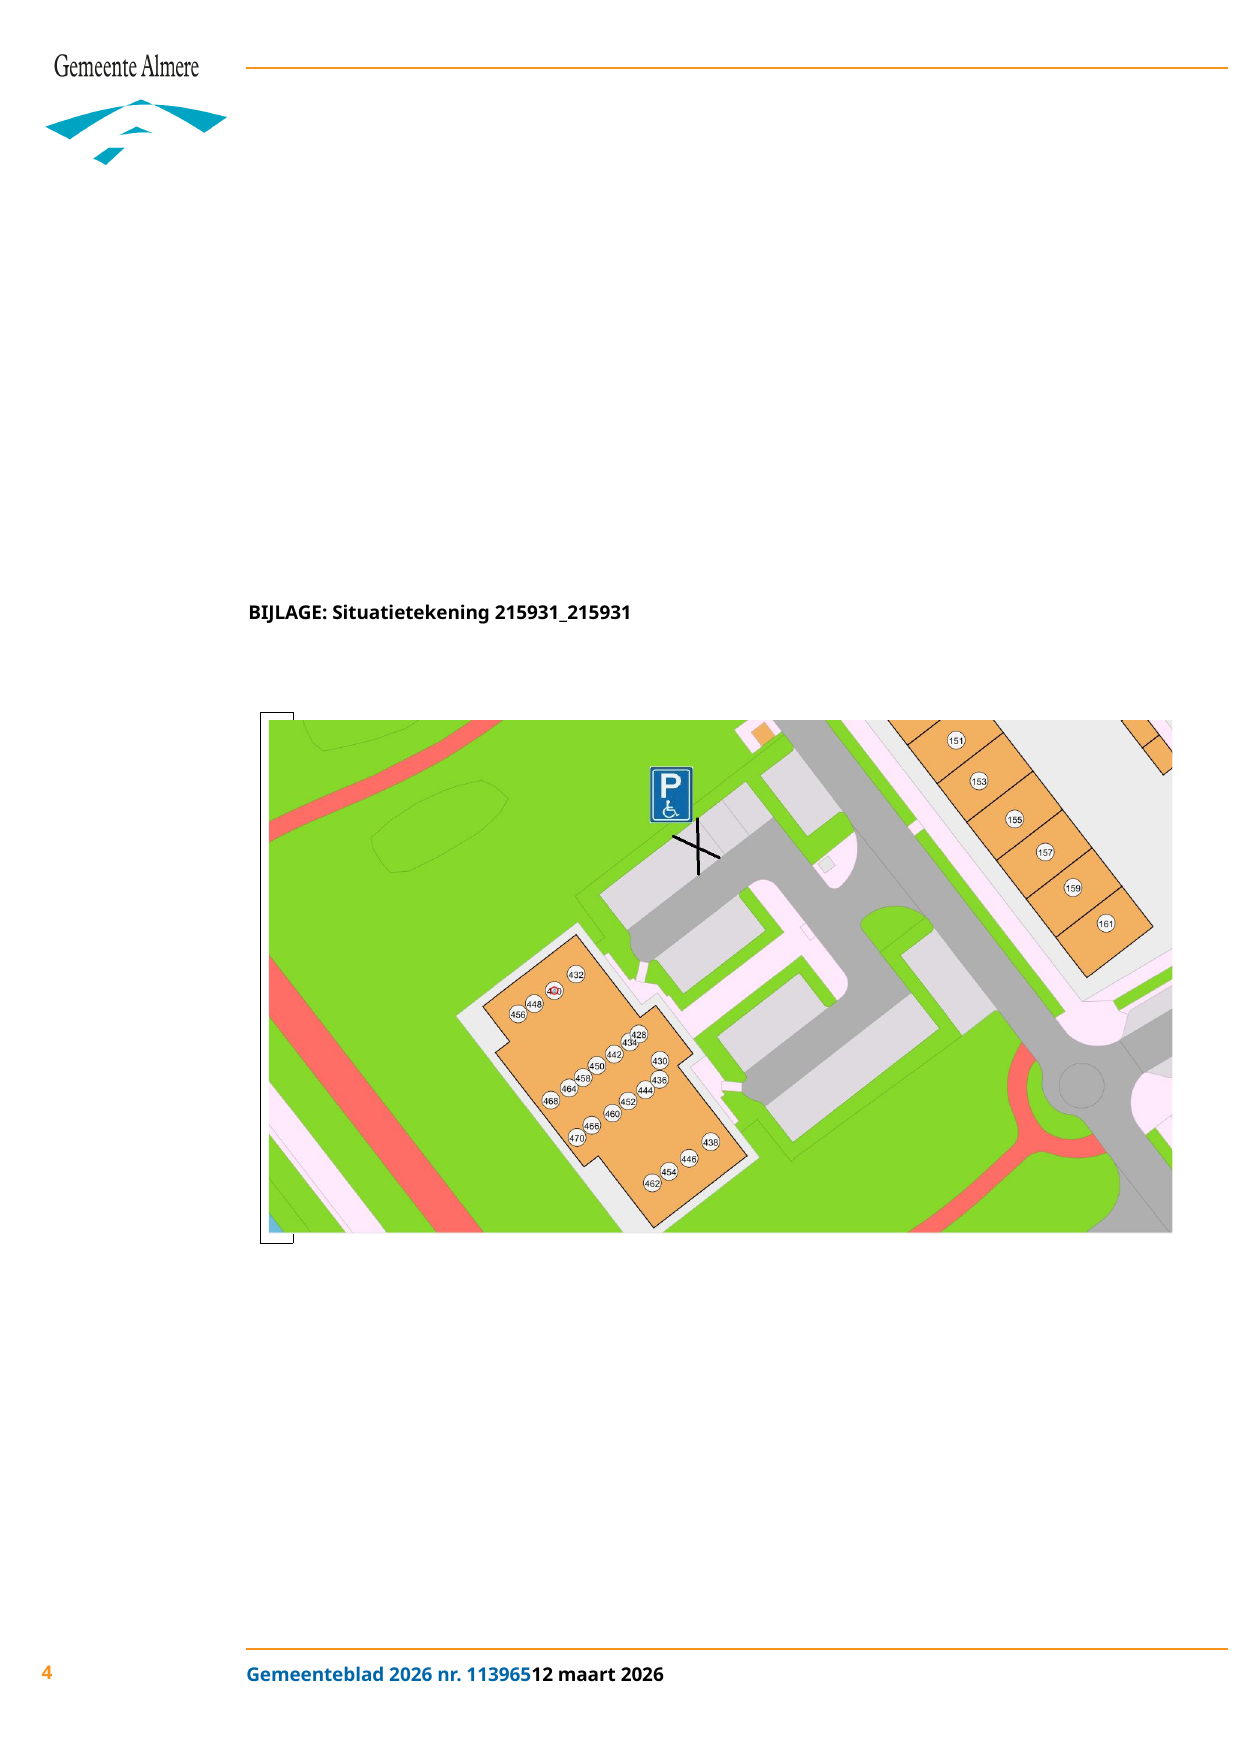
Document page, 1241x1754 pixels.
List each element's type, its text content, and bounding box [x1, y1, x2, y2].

text BIJLAGE: Situatietekening 215931_215931 [248, 599, 1152, 625]
picture [268, 720, 1173, 1234]
picture [41, 47, 231, 172]
